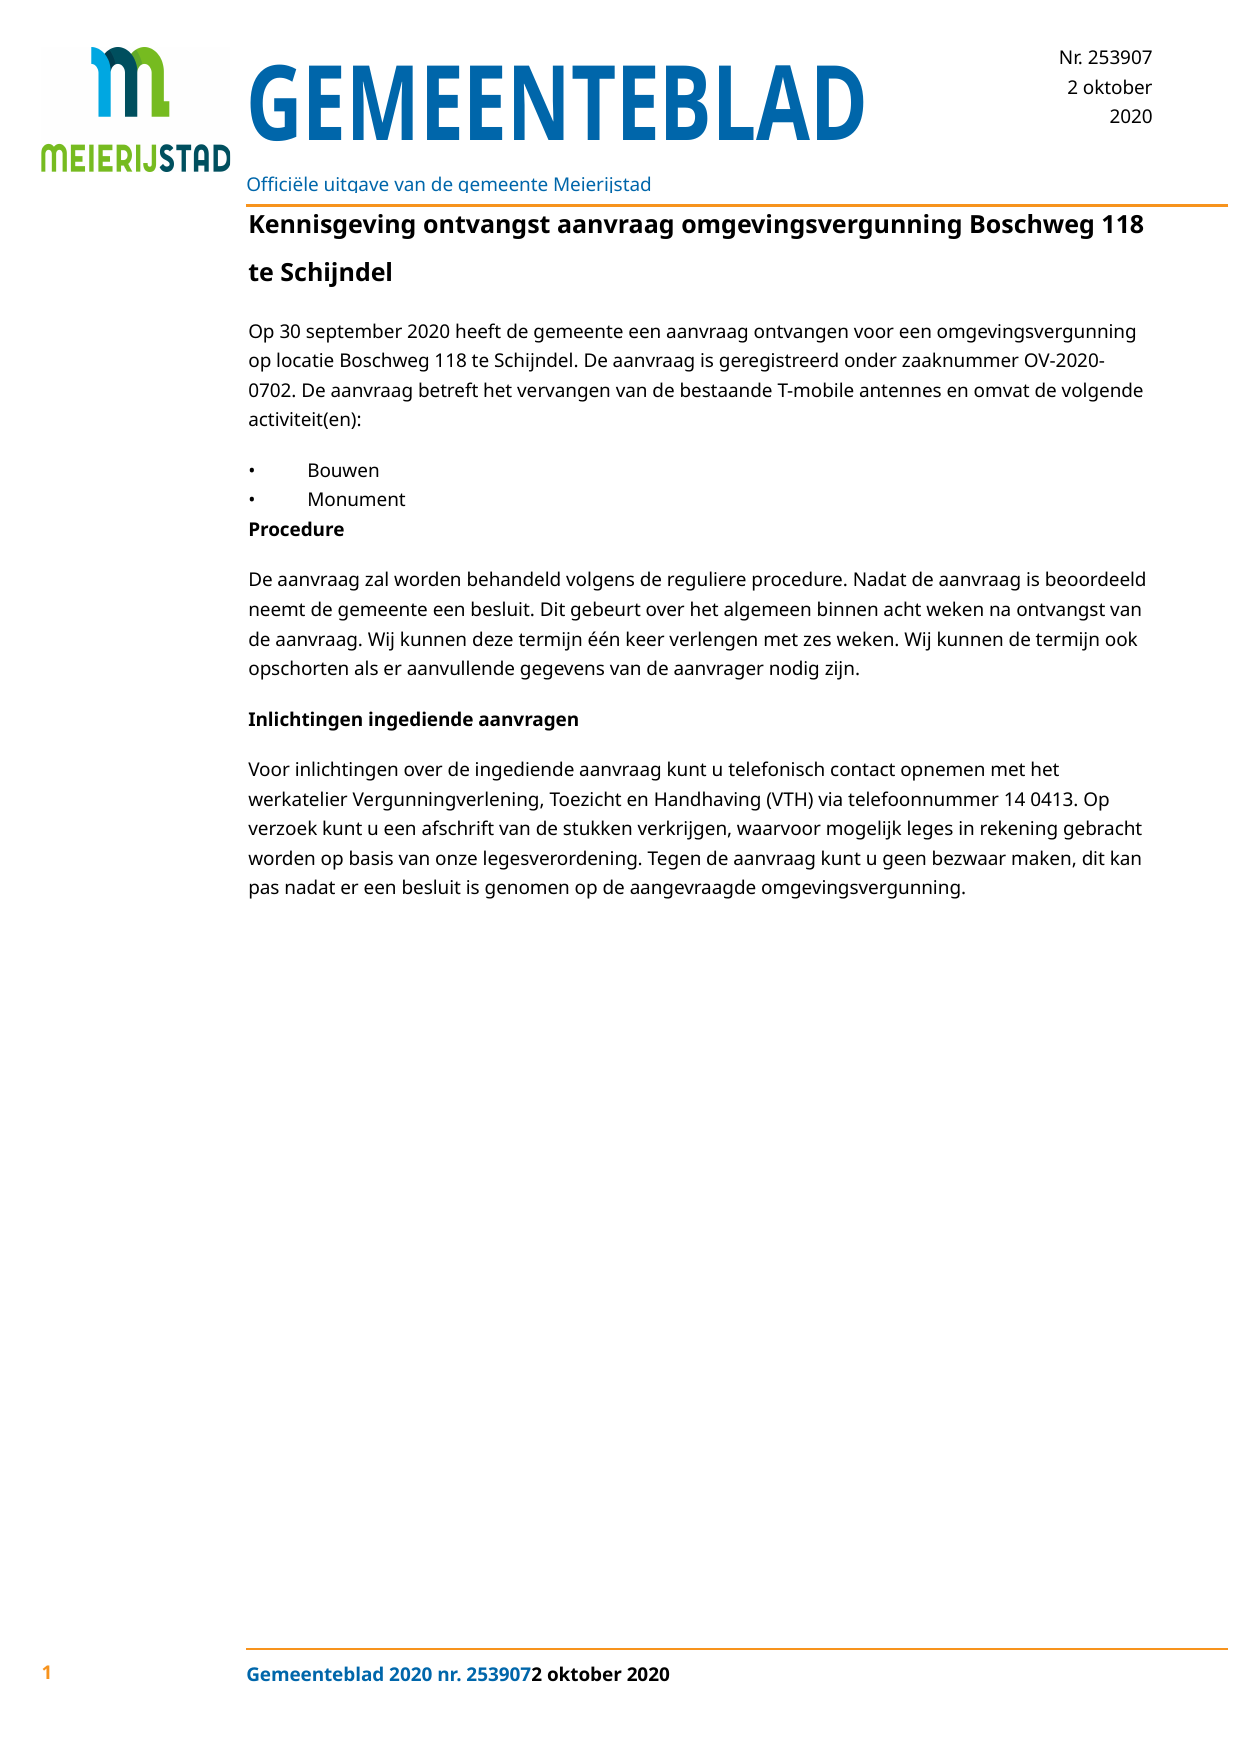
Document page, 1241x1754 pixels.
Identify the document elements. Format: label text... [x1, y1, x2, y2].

text De aanvraag zal worden behandeld volgens de reguliere procedure. Nadat de aanvraag is beoordeeld neemt de gemeente een besluit. Dit gebeurt over het algemeen binnen acht weken na ontvangst van de aanvraag. Wij kunnen deze termijn één keer verlengen met zes weken. Wij kunnen de termijn ook opschorten als er aanvullende gegevens van de aanvrager nodig zijn. [248, 567, 1152, 681]
text Procedure [248, 516, 1152, 542]
list Monument [248, 487, 1152, 512]
text Inlichtingen ingediende aanvragen [248, 706, 1152, 732]
picture [41, 47, 231, 172]
text Kennisgeving ontvangst aanvraag omgevingsvergunning Boschweg 118 te Schijndel [248, 207, 1152, 288]
list Bouwen [248, 457, 1152, 483]
text Voor inlichtingen over de ingediende aanvraag kunt u telefonisch contact opnemen met het werkatelier Vergunningverlening, Toezicht en Handhaving (VTH) via telefoonnummer 14 0413. Op verzoek kunt u een afschrift van de stukken verkrijgen, waarvoor mogelijk leges in rekening gebracht worden op basis van onze legesverordening. Tegen de aanvraag kunt u geen bezwaar maken, dit kan pas nadat er een besluit is genomen op de aangevraagde omgevingsvergunning. [248, 756, 1152, 900]
text Op 30 september 2020 heeft de gemeente een aanvraag ontvangen voor een omgevingsvergunning op locatie Boschweg 118 te Schijndel. De aanvraag is geregistreerd onder zaaknummer OV-2020-0702. De aanvraag betreft het vervangen van de bestaande T-mobile antennes en omvat de volgende activiteit(en): [248, 318, 1152, 432]
